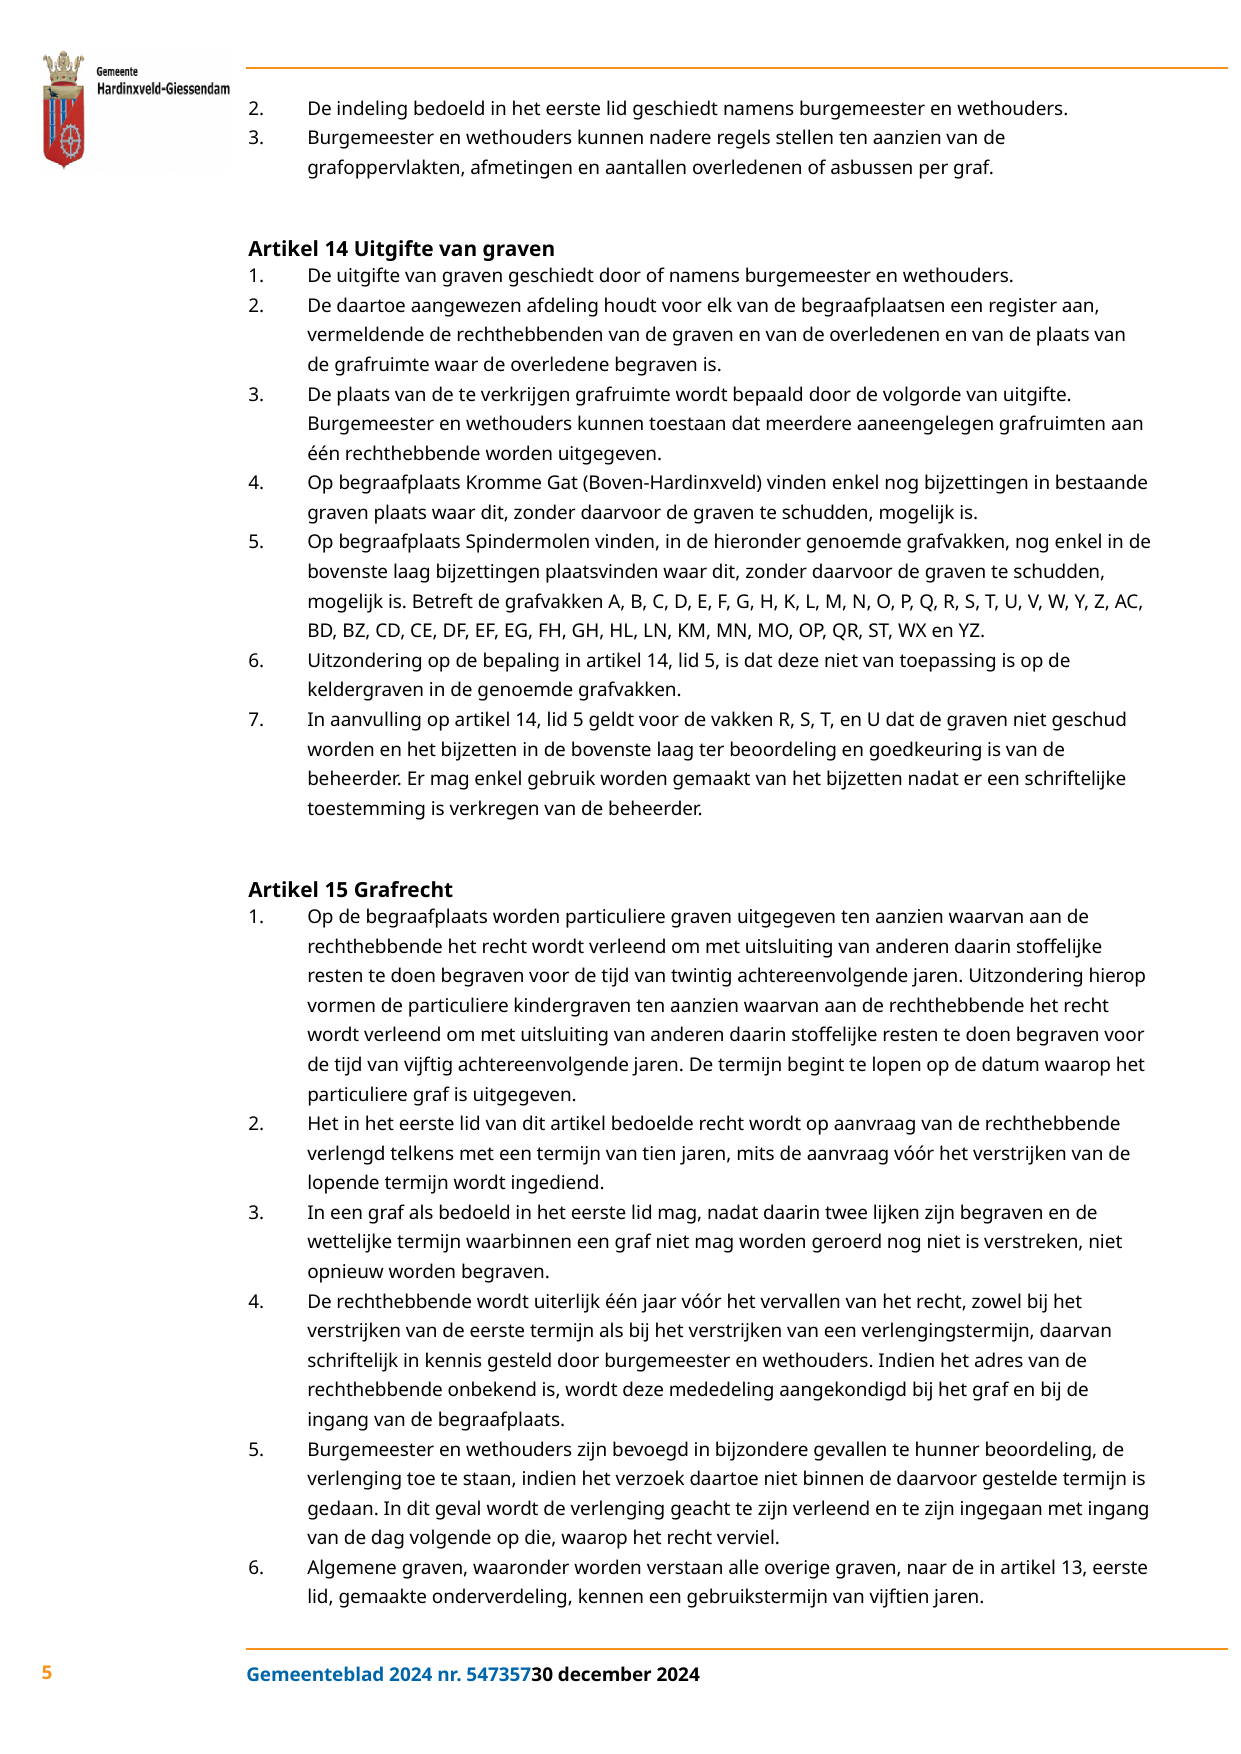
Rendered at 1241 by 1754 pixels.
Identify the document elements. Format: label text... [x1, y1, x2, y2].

list Op begraafplaats Kromme Gat (Boven-Hardinxveld) vinden enkel nog bijzettingen in bestaande graven plaats waar dit, zonder daarvoor de graven te schudden, mogelijk is. [248, 469, 1152, 525]
list Burgemeester en wethouders kunnen nadere regels stellen ten aanzien van de grafoppervlakten, afmetingen en aantallen overledenen of asbussen per graf. [248, 124, 1152, 180]
list Algemene graven, waaronder worden verstaan alle overige graven, naar de in artikel 13, eerste lid, gemaakte onderverdeling, kennen een gebruikstermijn van vijftien jaren. [248, 1554, 1152, 1609]
list Op begraafplaats Spindermolen vinden, in de hieronder genoemde grafvakken, nog enkel in de bovenste laag bijzettingen plaatsvinden waar dit, zonder daarvoor de graven te schudden, mogelijk is. Betreft de grafvakken A, B, C, D, E, F, G, H, K, L, M, N, O, P, Q, R, S, T, U, V, W, Y, Z, AC, BD, BZ, CD, CE, DF, EF, EG, FH, GH, HL, LN, KM, MN, MO, OP, QR, ST, WX en YZ. [248, 529, 1152, 643]
text Artikel 15 Grafrecht [248, 875, 1152, 903]
text Artikel 14 Uitgifte van graven [248, 234, 1152, 262]
list De plaats van de te verkrijgen grafruimte wordt bepaald door de volgorde van uitgifte. Burgemeester en wethouders kunnen toestaan dat meerdere aaneengelegen grafruimten aan één rechthebbende worden uitgegeven. [248, 381, 1152, 466]
list In een graf als bedoeld in het eerste lid mag, nadat daarin twee lijken zijn begraven en de wettelijke termijn waarbinnen een graf niet mag worden geroerd nog niet is verstreken, niet opnieuw worden begraven. [248, 1199, 1152, 1284]
list Burgemeester en wethouders zijn bevoegd in bijzondere gevallen te hunner beoordeling, de verlenging toe te staan, indien het verzoek daartoe niet binnen de daarvoor gestelde termijn is gedaan. In dit geval wordt de verlenging geacht te zijn verleend en te zijn ingegaan met ingang van de dag volgende op die, waarop het recht verviel. [248, 1436, 1152, 1550]
list In aanvulling op artikel 14, lid 5 geldt voor de vakken R, S, T, en U dat de graven niet geschud worden en het bijzetten in de bovenste laag ter beoordeling en goedkeuring is van de beheerder. Er mag enkel gebruik worden gemaakt van het bijzetten nadat er een schriftelijke toestemming is verkregen van de beheerder. [248, 706, 1152, 821]
list De rechthebbende wordt uiterlijk één jaar vóór het vervallen van het recht, zowel bij het verstrijken van de eerste termijn als bij het verstrijken van een verlengingstermijn, daarvan schriftelijk in kennis gesteld door burgemeester en wethouders. Indien het adres van de rechthebbende onbekend is, wordt deze mededeling aangekondigd bij het graf en bij de ingang van de begraafplaats. [248, 1288, 1152, 1432]
list Het in het eerste lid van dit artikel bedoelde recht wordt op aanvraag van de rechthebbende verlengd telkens met een termijn van tien jaren, mits de aanvraag vóór het verstrijken van de lopende termijn wordt ingediend. [248, 1110, 1152, 1195]
list Uitzondering op de bepaling in artikel 14, lid 5, is dat deze niet van toepassing is op de keldergraven in de genoemde grafvakken. [248, 647, 1152, 702]
list De daartoe aangewezen afdeling houdt voor elk van de begraafplaatsen een register aan, vermeldende de rechthebbenden van de graven en van de overledenen en van de plaats van de grafruimte waar de overledene begraven is. [248, 292, 1152, 377]
list De indeling bedoeld in het eerste lid geschiedt namens burgemeester en wethouders. [248, 95, 1152, 121]
list Op de begraafplaats worden particuliere graven uitgegeven ten aanzien waarvan aan de rechthebbende het recht wordt verleend om met uitsluiting van anderen daarin stoffelijke resten te doen begraven voor de tijd van twintig achtereenvolgende jaren. Uitzondering hierop vormen de particuliere kindergraven ten aanzien waarvan aan de rechthebbende het recht wordt verleend om met uitsluiting van anderen daarin stoffelijke resten te doen begraven voor de tijd van vijftig achtereenvolgende jaren. De termijn begint te lopen op de datum waarop het particuliere graf is uitgegeven. [248, 903, 1152, 1107]
picture [41, 47, 231, 172]
list De uitgifte van graven geschiedt door of namens burgemeester en wethouders. [248, 262, 1152, 288]
